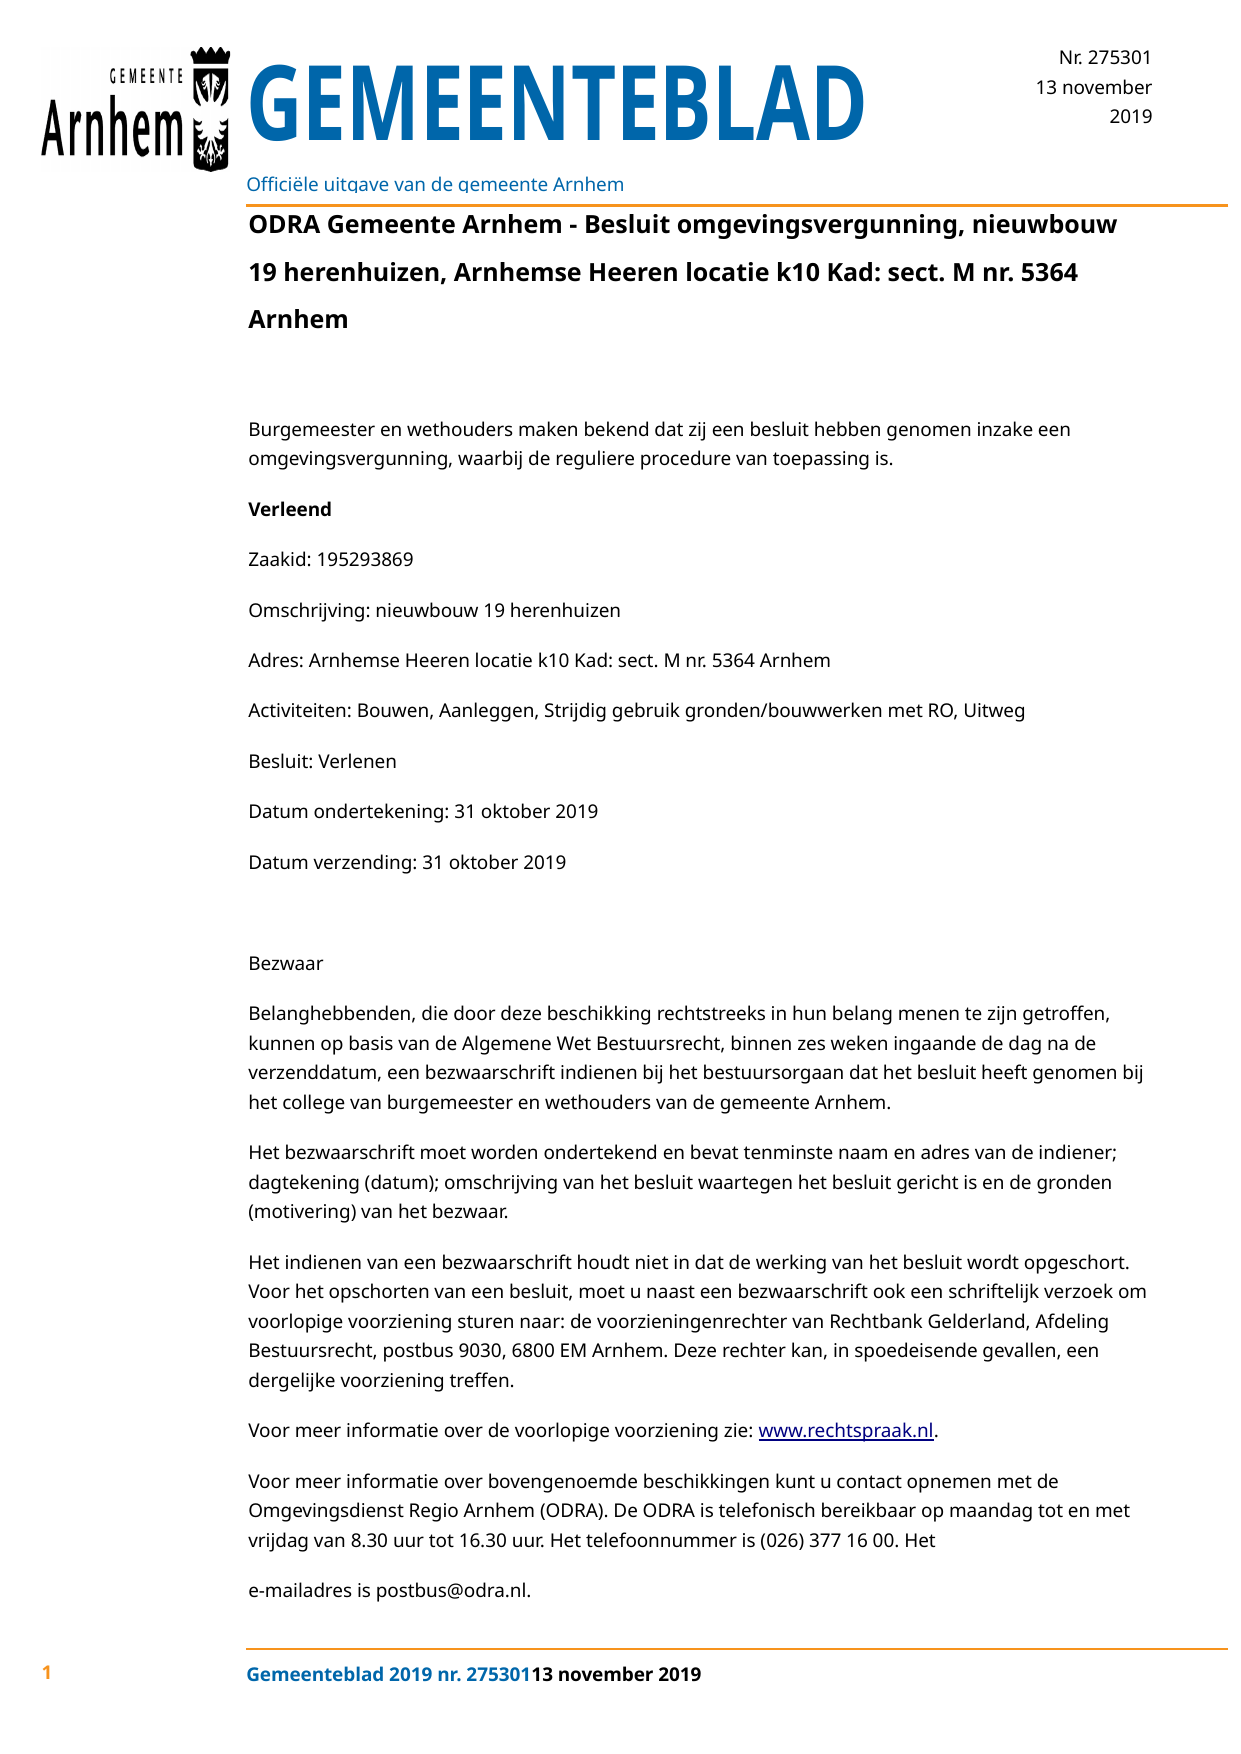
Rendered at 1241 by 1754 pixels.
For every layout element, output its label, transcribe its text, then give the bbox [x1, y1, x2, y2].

text Activiteiten: Bouwen, Aanleggen, Strijdig gebruik gronden/bouwwerken met RO, Uitweg [248, 698, 1152, 723]
text ODRA Gemeente Arnhem - Besluit omgevingsvergunning, nieuwbouw 19 herenhuizen, Arnhemse Heeren locatie k10 Kad: sect. M nr. 5364 Arnhem [248, 207, 1152, 336]
text Adres: Arnhemse Heeren locatie k10 Kad: sect. M nr. 5364 Arnhem [248, 647, 1152, 673]
text Besluit: Verlenen [248, 748, 1152, 774]
text Datum verzending: 31 oktober 2019 [248, 849, 1152, 874]
text e-mailadres is postbus@odra.nl. [248, 1578, 1152, 1603]
text Voor meer informatie over de voorlopige voorziening zie: www.rechtspraak.nl. [248, 1418, 1152, 1443]
text Omschrijving: nieuwbouw 19 herenhuizen [248, 597, 1152, 622]
text Het bezwaarschrift moet worden ondertekend en bevat tenminste naam en adres van de indiener; dagtekening (datum); omschrijving van het besluit waartegen het besluit gericht is en de gronden (motivering) van het bezwaar. [248, 1139, 1152, 1224]
text Belanghebbenden, die door deze beschikking rechtstreeks in hun belang menen te zijn getroffen, kunnen op basis van de Algemene Wet Bestuursrecht, binnen zes weken ingaande de dag na de verzenddatum, een bezwaarschrift indienen bij het bestuursorgaan dat het besluit heeft genomen bij het college van burgemeester en wethouders van de gemeente Arnhem. [248, 1000, 1152, 1114]
text Voor meer informatie over bovengenoemde beschikkingen kunt u contact opnemen met de Omgevingsdienst Regio Arnhem (ODRA). De ODRA is telefonisch bereikbaar op maandag tot en met vrijdag van 8.30 uur tot 16.30 uur. Het telefoonnummer is (026) 377 16 00. Het [248, 1468, 1152, 1553]
text Het indienen van een bezwaarschrift houdt niet in dat de werking van het besluit wordt opgeschort. Voor het opschorten van een besluit, moet u naast een bezwaarschrift ook een schriftelijk verzoek om voorlopige voorziening sturen naar: de voorzieningenrechter van Rechtbank Gelderland, Afdeling Bestuursrecht, postbus 9030, 6800 EM Arnhem. Deze rechter kan, in spoedeisende gevallen, een dergelijke voorziening treffen. [248, 1249, 1152, 1393]
text Datum ondertekening: 31 oktober 2019 [248, 798, 1152, 824]
text Zaakid: 195293869 [248, 546, 1152, 572]
text Burgemeester en wethouders maken bekend dat zij een besluit hebben genomen inzake een omgevingsvergunning, waarbij de reguliere procedure van toepassing is. [248, 416, 1152, 471]
text Verleend [248, 496, 1152, 522]
picture [41, 47, 231, 172]
text Bezwaar [248, 950, 1152, 975]
